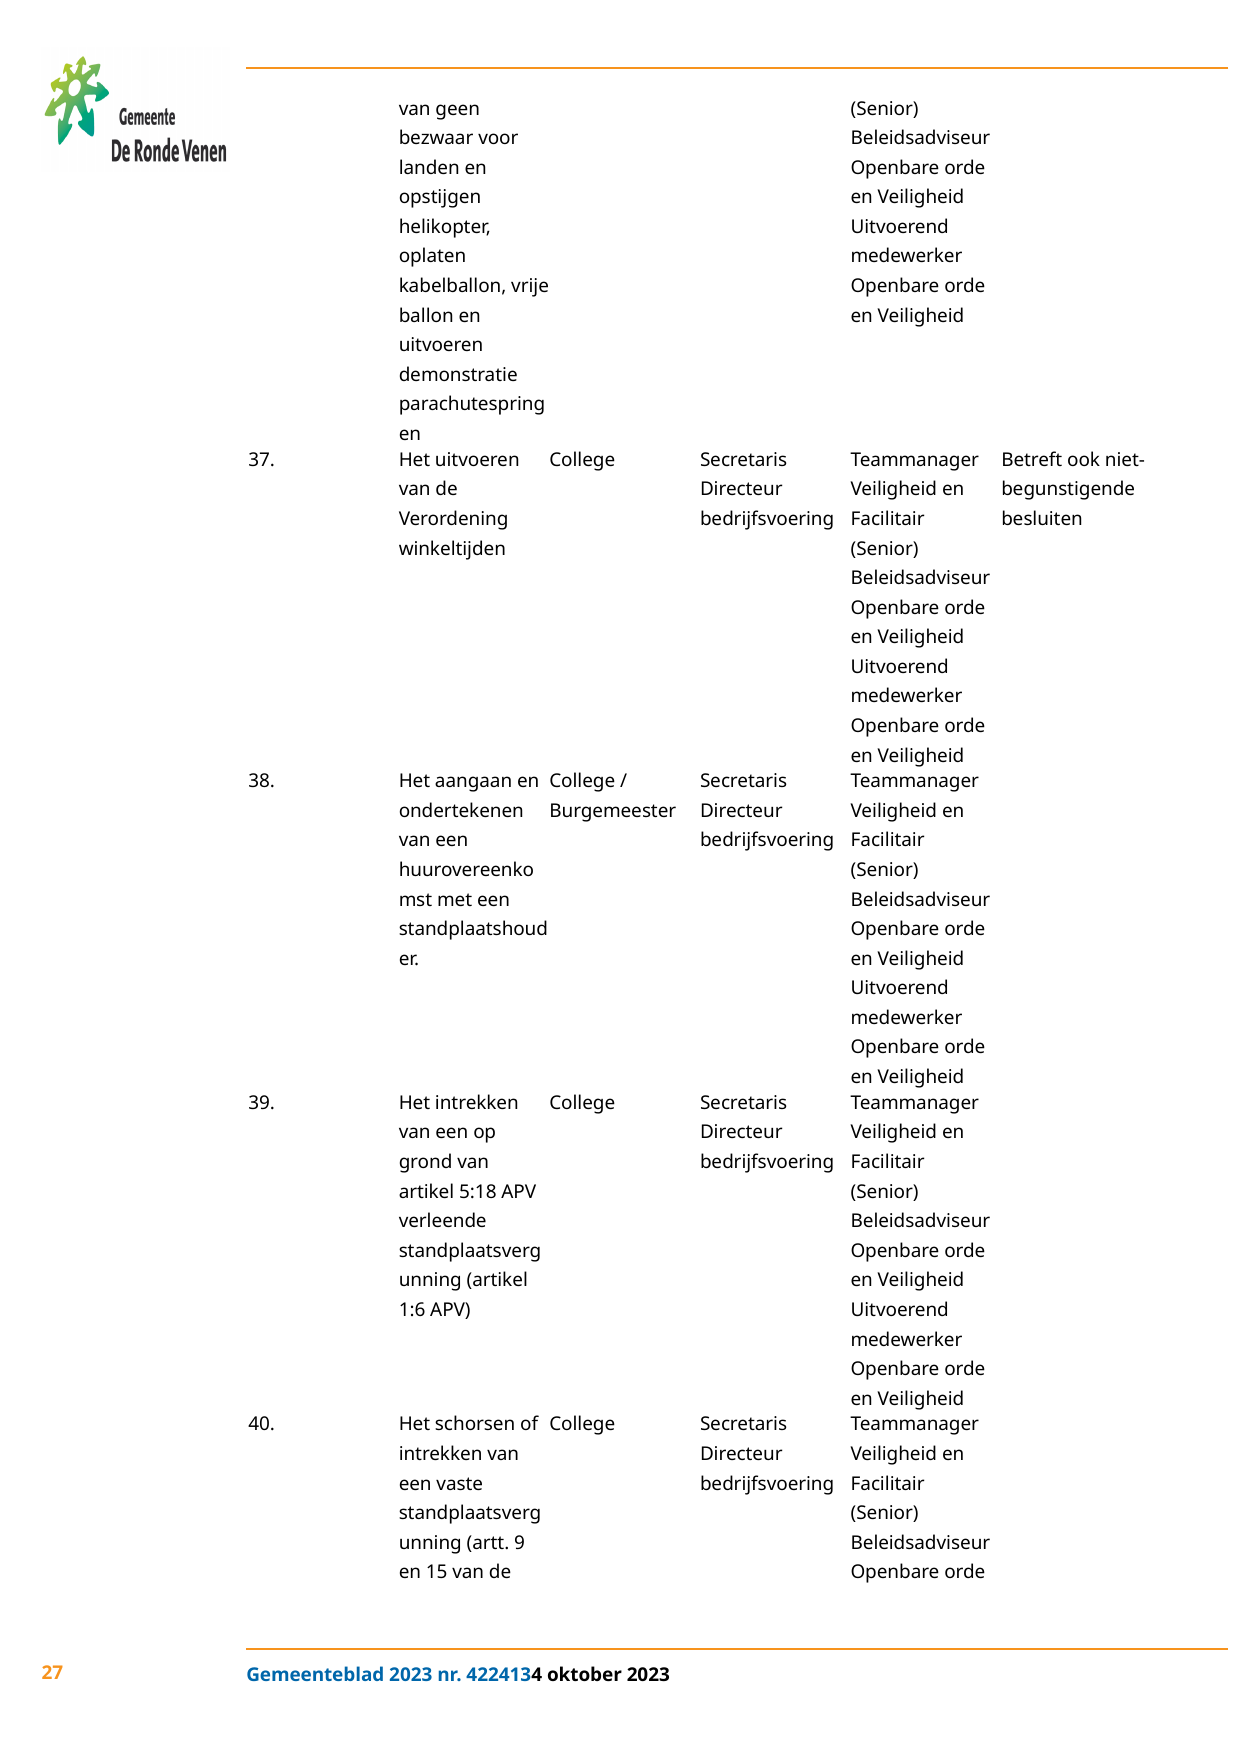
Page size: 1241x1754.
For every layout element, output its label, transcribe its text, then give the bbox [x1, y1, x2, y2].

picture [41, 47, 231, 172]
table_cell [549, 95, 700, 446]
table_cell College [549, 446, 700, 767]
table_cell 40. [248, 1411, 398, 1584]
table_cell Het aangaan en ondertekenen van een huurovereenkomst met een standplaatshouder. [399, 768, 549, 1089]
table_cell College / Burgemeester [549, 768, 700, 1089]
table_cell Het intrekken van een op grond van artikel 5:18 APV verleende standplaatsvergunning (artikel 1:6 APV) [399, 1089, 549, 1411]
table_cell Secretaris Directeur bedrijfsvoering [700, 1411, 850, 1584]
table_cell College [549, 1089, 700, 1411]
table_cell Het schorsen of intrekken van een vaste standplaatsvergunning (artt. 9 en 15 van de [399, 1411, 549, 1584]
table_cell College [549, 1411, 700, 1584]
table_cell [1001, 1089, 1152, 1411]
table_cell Teammanager Veiligheid en Facilitair (Senior) Beleidsadviseur Openbare orde en Veiligheid Uitvoerend medewerker Openbare orde en Veiligheid [850, 768, 1001, 1089]
table_cell 37. [248, 446, 398, 767]
table_cell Teammanager Veiligheid en Facilitair (Senior) Beleidsadviseur Openbare orde [850, 1411, 1001, 1584]
table_cell 39. [248, 1089, 398, 1411]
table_cell van geen bezwaar voor landen en opstijgen helikopter, oplaten kabelballon, vrije ballon en uitvoeren demonstratie parachutespringen [399, 95, 549, 446]
table_cell [1001, 1411, 1152, 1584]
table_cell [700, 95, 850, 446]
table_cell Secretaris Directeur bedrijfsvoering [700, 768, 850, 1089]
table_cell Secretaris Directeur bedrijfsvoering [700, 446, 850, 767]
table_cell [1001, 768, 1152, 1089]
table_cell Betreft ook niet-begunstigende besluiten [1001, 446, 1152, 767]
table_cell Teammanager Veiligheid en Facilitair (Senior) Beleidsadviseur Openbare orde en Veiligheid Uitvoerend medewerker Openbare orde en Veiligheid [850, 1089, 1001, 1411]
table_cell [1001, 95, 1152, 446]
table_cell [248, 95, 398, 446]
table_cell Het uitvoeren van de Verordening winkeltijden [399, 446, 549, 767]
table_cell Teammanager Veiligheid en Facilitair (Senior) Beleidsadviseur Openbare orde en Veiligheid Uitvoerend medewerker Openbare orde en Veiligheid [850, 446, 1001, 767]
table_cell (Senior) Beleidsadviseur Openbare orde en Veiligheid Uitvoerend medewerker Openbare orde en Veiligheid [850, 95, 1001, 446]
table_cell 38. [248, 768, 398, 1089]
table_cell Secretaris Directeur bedrijfsvoering [700, 1089, 850, 1411]
